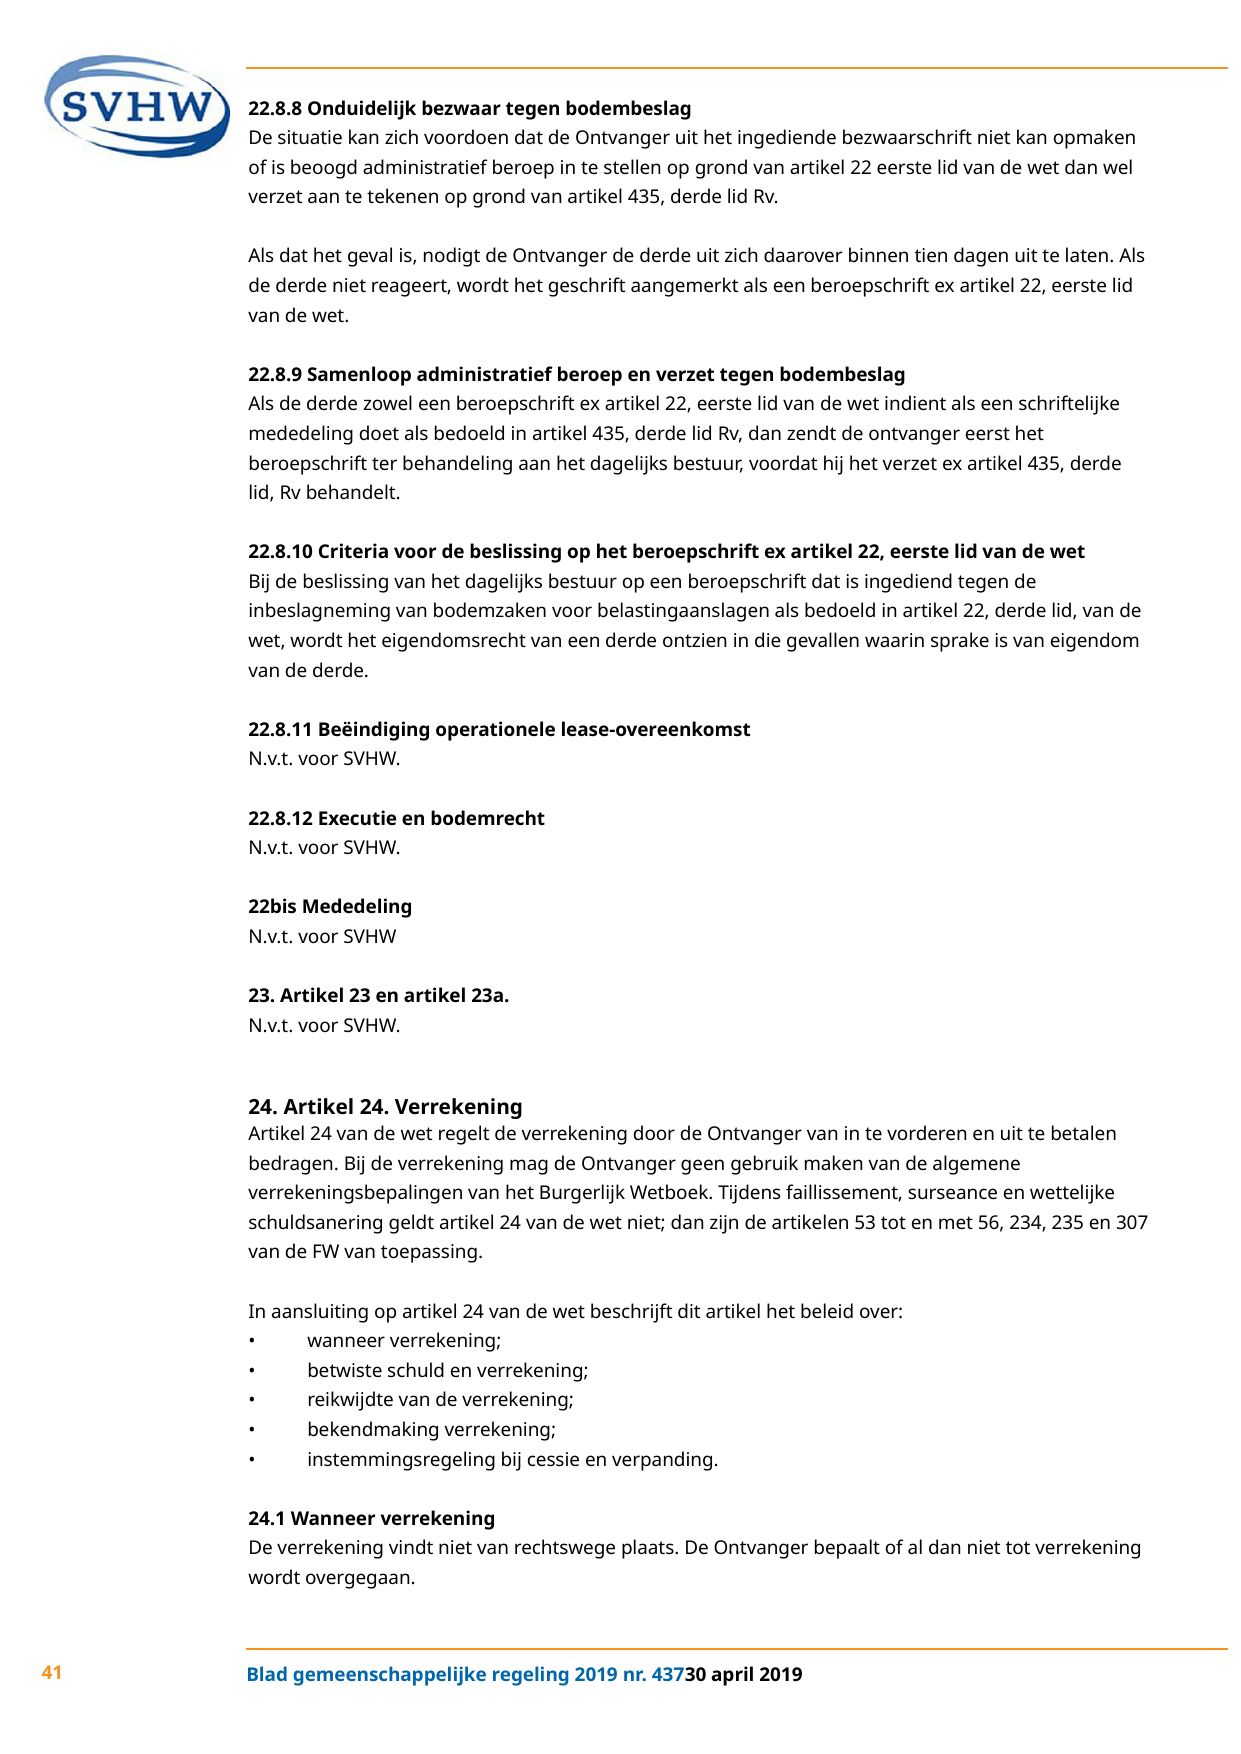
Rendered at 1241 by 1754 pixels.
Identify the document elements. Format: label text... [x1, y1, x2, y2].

text Als de derde zowel een beroepschrift ex artikel 22, eerste lid van de wet indient als een schriftelijke mededeling doet als bedoeld in artikel 435, derde lid Rv, dan zendt de ontvanger eerst het beroepschrift ter behandeling aan het dagelijks bestuur, voordat hij het verzet ex artikel 435, derde lid, Rv behandelt. [248, 391, 1152, 505]
text 22.8.12 Executie en bodemrecht [248, 805, 1152, 831]
text 22bis Mededeling [248, 893, 1152, 919]
text 22.8.8 Onduidelijk bezwaar tegen bodembeslag [248, 95, 1152, 121]
text N.v.t. voor SVHW. [248, 1012, 1152, 1038]
text 24.1 Wanneer verrekening [248, 1505, 1152, 1531]
text N.v.t. voor SVHW. [248, 746, 1152, 771]
picture [41, 47, 231, 172]
text 22.8.10 Criteria voor de beslissing op het beroepschrift ex artikel 22, eerste lid van de wet [248, 538, 1152, 564]
text De verrekening vindt niet van rechtswege plaats. De Ontvanger bepaalt of al dan niet tot verrekening wordt overgegaan. [248, 1534, 1152, 1590]
text N.v.t. voor SVHW [248, 923, 1152, 949]
text 22.8.11 Beëindiging operationele lease-overeenkomst [248, 716, 1152, 742]
list reikwijdte van de verrekening; [248, 1387, 1152, 1412]
list betwiste schuld en verrekening; [248, 1357, 1152, 1383]
text 24. Artikel 24. Verrekening [248, 1092, 1152, 1120]
list instemmingsregeling bij cessie en verpanding. [248, 1446, 1152, 1471]
text Artikel 24 van de wet regelt de verrekening door de Ontvanger van in te vorderen en uit te betalen bedragen. Bij de verrekening mag de Ontvanger geen gebruik maken van de algemene verrekeningsbepalingen van het Burgerlijk Wetboek. Tijdens faillissement, surseance en wettelijke schuldsanering geldt artikel 24 van de wet niet; dan zijn de artikelen 53 tot en met 56, 234, 235 en 307 van de FW van toepassing. [248, 1120, 1152, 1264]
list wanneer verrekening; [248, 1327, 1152, 1353]
text De situatie kan zich voordoen dat de Ontvanger uit het ingediende bezwaarschrift niet kan opmaken of is beoogd administratief beroep in te stellen op grond van artikel 22 eerste lid van de wet dan wel verzet aan te tekenen op grond van artikel 435, derde lid Rv. [248, 124, 1152, 209]
text 22.8.9 Samenloop administratief beroep en verzet tegen bodembeslag [248, 361, 1152, 387]
list bekendmaking verrekening; [248, 1416, 1152, 1442]
text inbeslagneming van bodemzaken voor belastingaanslagen als bedoeld in artikel 22, derde lid, van de wet, wordt het eigendomsrecht van een derde ontzien in die gevallen waarin sprake is van eigendom van de derde. [248, 598, 1152, 683]
text In aansluiting op artikel 24 van de wet beschrijft dit artikel het beleid over: [248, 1298, 1152, 1323]
text 23. Artikel 23 en artikel 23a. [248, 982, 1152, 1008]
text N.v.t. voor SVHW. [248, 834, 1152, 860]
text Als dat het geval is, nodigt de Ontvanger de derde uit zich daarover binnen tien dagen uit te laten. Als de derde niet reageert, wordt het geschrift aangemerkt als een beroepschrift ex artikel 22, eerste lid van de wet. [248, 243, 1152, 328]
text Bij de beslissing van het dagelijks bestuur op een beroepschrift dat is ingediend tegen de [248, 568, 1152, 594]
